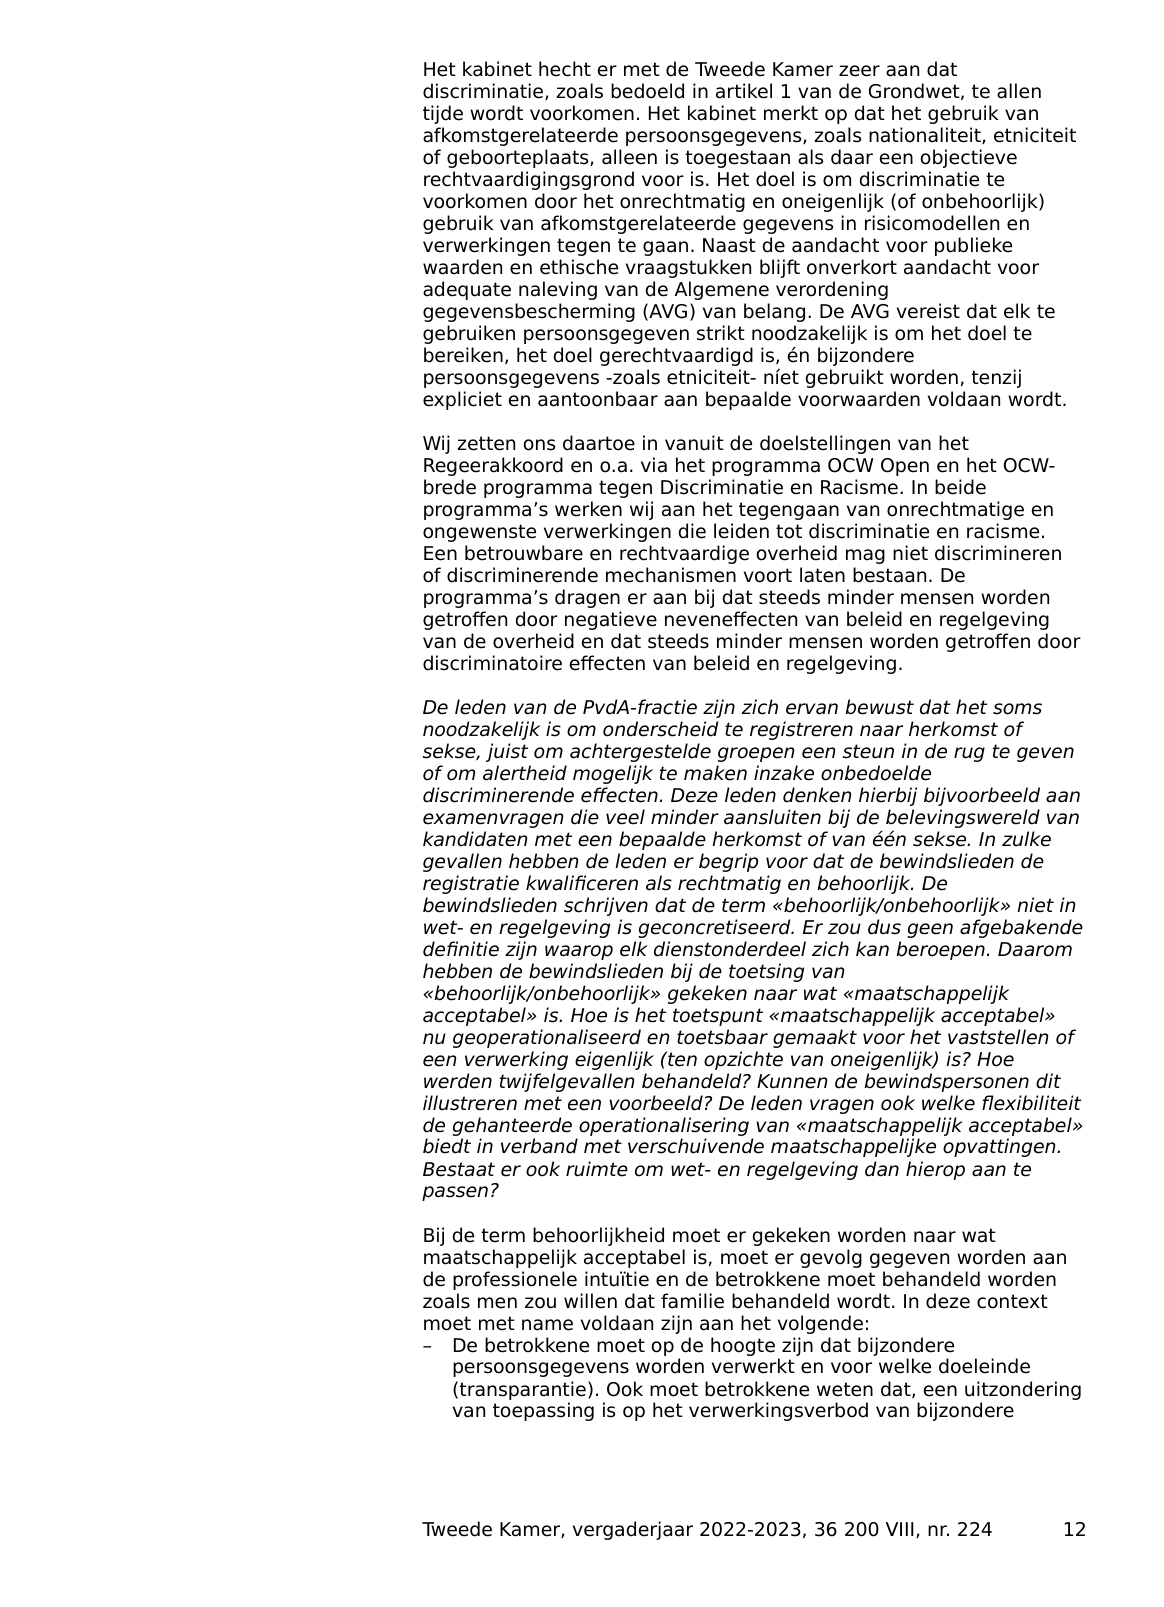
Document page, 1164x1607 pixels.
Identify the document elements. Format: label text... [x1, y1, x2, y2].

text Bij de term behoorlijkheid moet er gekeken worden naar wat maatschappelijk acceptabel is, moet er gevolg gegeven worden aan de professionele intuïtie en de betrokkene moet behandeld worden zoals men zou willen dat familie behandeld wordt. In deze context moet met name voldaan zijn aan het volgende: [422, 1224, 1087, 1334]
text Het kabinet hecht er met de Tweede Kamer zeer aan dat discriminatie, zoals bedoeld in artikel 1 van de Grondwet, te allen tijde wordt voorkomen. Het kabinet merkt op dat het gebruik van afkomstgerelateerde persoonsgegevens, zoals nationaliteit, etniciteit of geboorteplaats, alleen is toegestaan als daar een objectieve rechtvaardigingsgrond voor is. Het doel is om discriminatie te voorkomen door het onrechtmatig en oneigenlijk (of onbehoorlijk) gebruik van afkomstgerelateerde gegevens in risicomodellen en verwerkingen tegen te gaan. Naast de aandacht voor publieke waarden en ethische vraagstukken blijft onverkort aandacht voor adequate naleving van de Algemene verordening gegevensbescherming (AVG) van belang. De AVG vereist dat elk te gebruiken persoonsgegeven strikt noodzakelijk is om het doel te bereiken, het doel gerechtvaardigd is, én bijzondere persoonsgegevens -zoals etniciteit- níet gebruikt worden, tenzij expliciet en aantoonbaar aan bepaalde voorwaarden voldaan wordt. [422, 59, 1087, 411]
text De leden van de PvdA-fractie zijn zich ervan bewust dat het soms noodzakelijk is om onderscheid te registreren naar herkomst of sekse, juist om achtergestelde groepen een steun in de rug te geven of om alertheid mogelijk te maken inzake onbedoelde discriminerende effecten. Deze leden denken hierbij bijvoorbeeld aan examenvragen die veel minder aansluiten bij de belevingswereld van kandidaten met een bepaalde herkomst of van één sekse. In zulke gevallen hebben de leden er begrip voor dat de bewindslieden de registratie kwalificeren als rechtmatig en behoorlijk. De bewindslieden schrijven dat de term «behoorlijk/onbehoorlijk» niet in wet- en regelgeving is geconcretiseerd. Er zou dus geen afgebakende definitie zijn waarop elk dienstonderdeel zich kan beroepen. Daarom hebben de bewindslieden bij de toetsing van «behoorlijk/onbehoorlijk» gekeken naar wat «maatschappelijk acceptabel» is. Hoe is het toetspunt «maatschappelijk acceptabel» nu geoperationaliseerd en toetsbaar gemaakt voor het vaststellen of een verwerking eigenlijk (ten opzichte van oneigenlijk) is? Hoe werden twijfelgevallen behandeld? Kunnen de bewindspersonen dit illustreren met een voorbeeld? De leden vragen ook welke flexibiliteit de gehanteerde operationalisering van «maatschappelijk acceptabel» biedt in verband met verschuivende maatschappelijke opvattingen. Bestaat er ook ruimte om wet- en regelgeving dan hierop aan te passen? [422, 697, 1087, 1202]
text – De betrokkene moet op de hoogte zijn dat bijzondere persoonsgegevens worden verwerkt en voor welke doeleinde (transparantie). Ook moet betrokkene weten dat, een uitzondering van toepassing is op het verwerkingsverbod van bijzondere [422, 1334, 1087, 1422]
text Wij zetten ons daartoe in vanuit de doelstellingen van het Regeerakkoord en o.a. via het programma OCW Open en het OCW-brede programma tegen Discriminatie en Racisme. In beide programma’s werken wij aan het tegengaan van onrechtmatige en ongewenste verwerkingen die leiden tot discriminatie en racisme. Een betrouwbare en rechtvaardige overheid mag niet discrimineren of discriminerende mechanismen voort laten bestaan. De programma’s dragen er aan bij dat steeds minder mensen worden getroffen door negatieve neveneffecten van beleid en regelgeving van de overheid en dat steeds minder mensen worden getroffen door discriminatoire effecten van beleid en regelgeving. [422, 433, 1087, 675]
